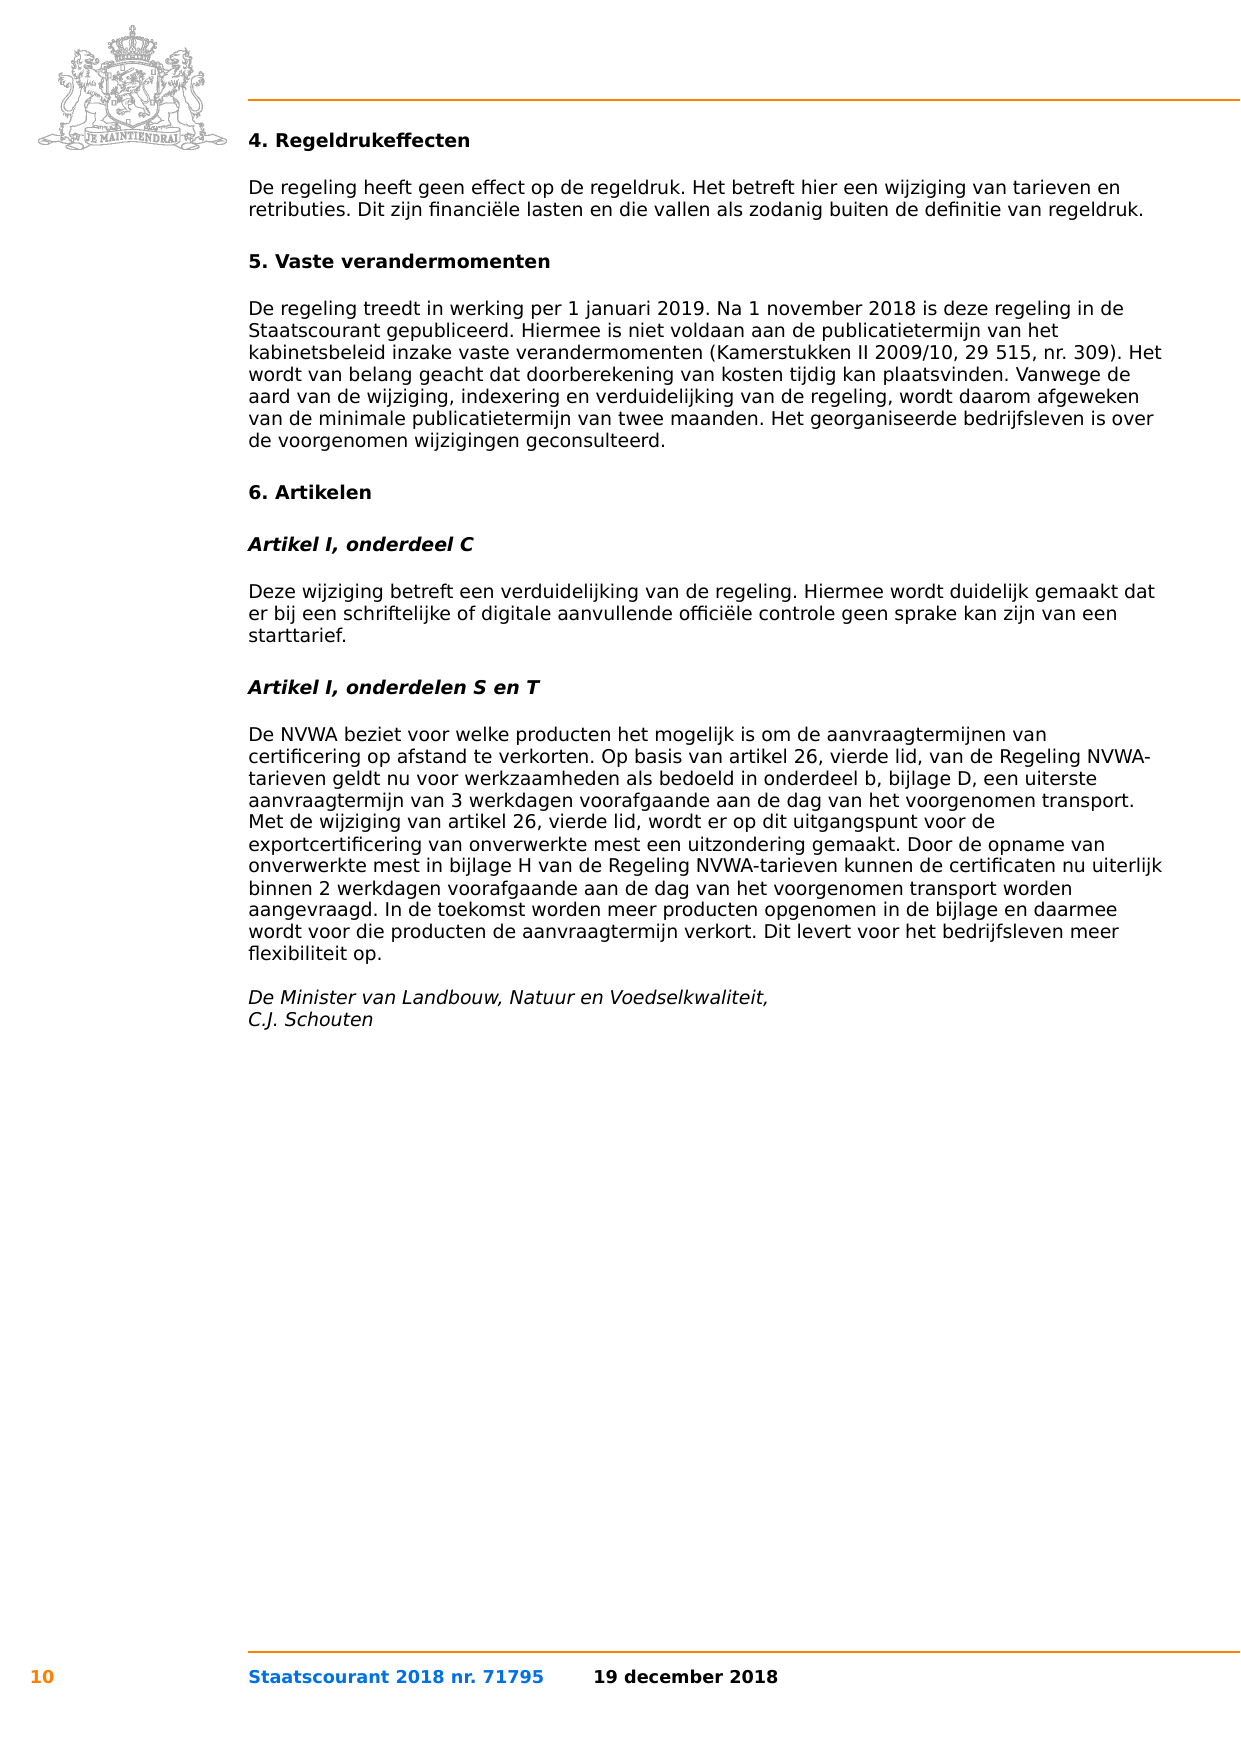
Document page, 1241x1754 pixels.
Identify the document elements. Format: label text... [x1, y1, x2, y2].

subtitle 4. Regeldrukeffecten [248, 130, 1163, 152]
text De Minister van Landbouw, Natuur en Voedselkwaliteit, C.J. Schouten [248, 987, 1163, 1031]
subtitle Artikel I, onderdelen S en T [248, 677, 1163, 698]
picture [38, 25, 227, 150]
text De regeling heeft geen effect op de regeldruk. Het betreft hier een wijziging van tarieven en retributies. Dit zijn financiële lasten en die vallen als zodanig buiten de definitie van regeldruk. [248, 177, 1163, 221]
subtitle Artikel I, onderdeel C [248, 534, 1163, 556]
text De regeling treedt in werking per 1 januari 2019. Na 1 november 2018 is deze regeling in de Staatscourant gepubliceerd. Hiermee is niet voldaan aan de publicatietermijn van het kabinetsbeleid inzake vaste verandermomenten (Kamerstukken II 2009/10, 29 515, nr. 309). Het wordt van belang geacht dat doorberekening van kosten tijdig kan plaatsvinden. Vanwege de aard van de wijziging, indexering en verduidelijking van de regeling, wordt daarom afgeweken van de minimale publicatietermijn van twee maanden. Het georganiseerde bedrijfsleven is over de voorgenomen wijzigingen geconsulteerd. [248, 298, 1163, 452]
text De NVWA beziet voor welke producten het mogelijk is om de aanvraagtermijnen van certificering op afstand te verkorten. Op basis van artikel 26, vierde lid, van de Regeling NVWA-tarieven geldt nu voor werkzaamheden als bedoeld in onderdeel b, bijlage D, een uiterste aanvraagtermijn van 3 werkdagen voorafgaande aan de dag van het voorgenomen transport. Met de wijziging van artikel 26, vierde lid, wordt er op dit uitgangspunt voor de exportcertificering van onverwerkte mest een uitzondering gemaakt. Door de opname van onverwerkte mest in bijlage H van de Regeling NVWA-tarieven kunnen de certificaten nu uiterlijk binnen 2 werkdagen voorafgaande aan de dag van het voorgenomen transport worden aangevraagd. In de toekomst worden meer producten opgenomen in de bijlage en daarmee wordt voor die producten de aanvraagtermijn verkort. Dit levert voor het bedrijfsleven meer flexibiliteit op. [248, 723, 1163, 965]
text Deze wijziging betreft een verduidelijking van de regeling. Hiermee wordt duidelijk gemaakt dat er bij een schriftelijke of digitale aanvullende officiële controle geen sprake kan zijn van een starttarief. [248, 581, 1163, 647]
subtitle 6. Artikelen [248, 482, 1163, 504]
subtitle 5. Vaste verandermomenten [248, 251, 1163, 273]
